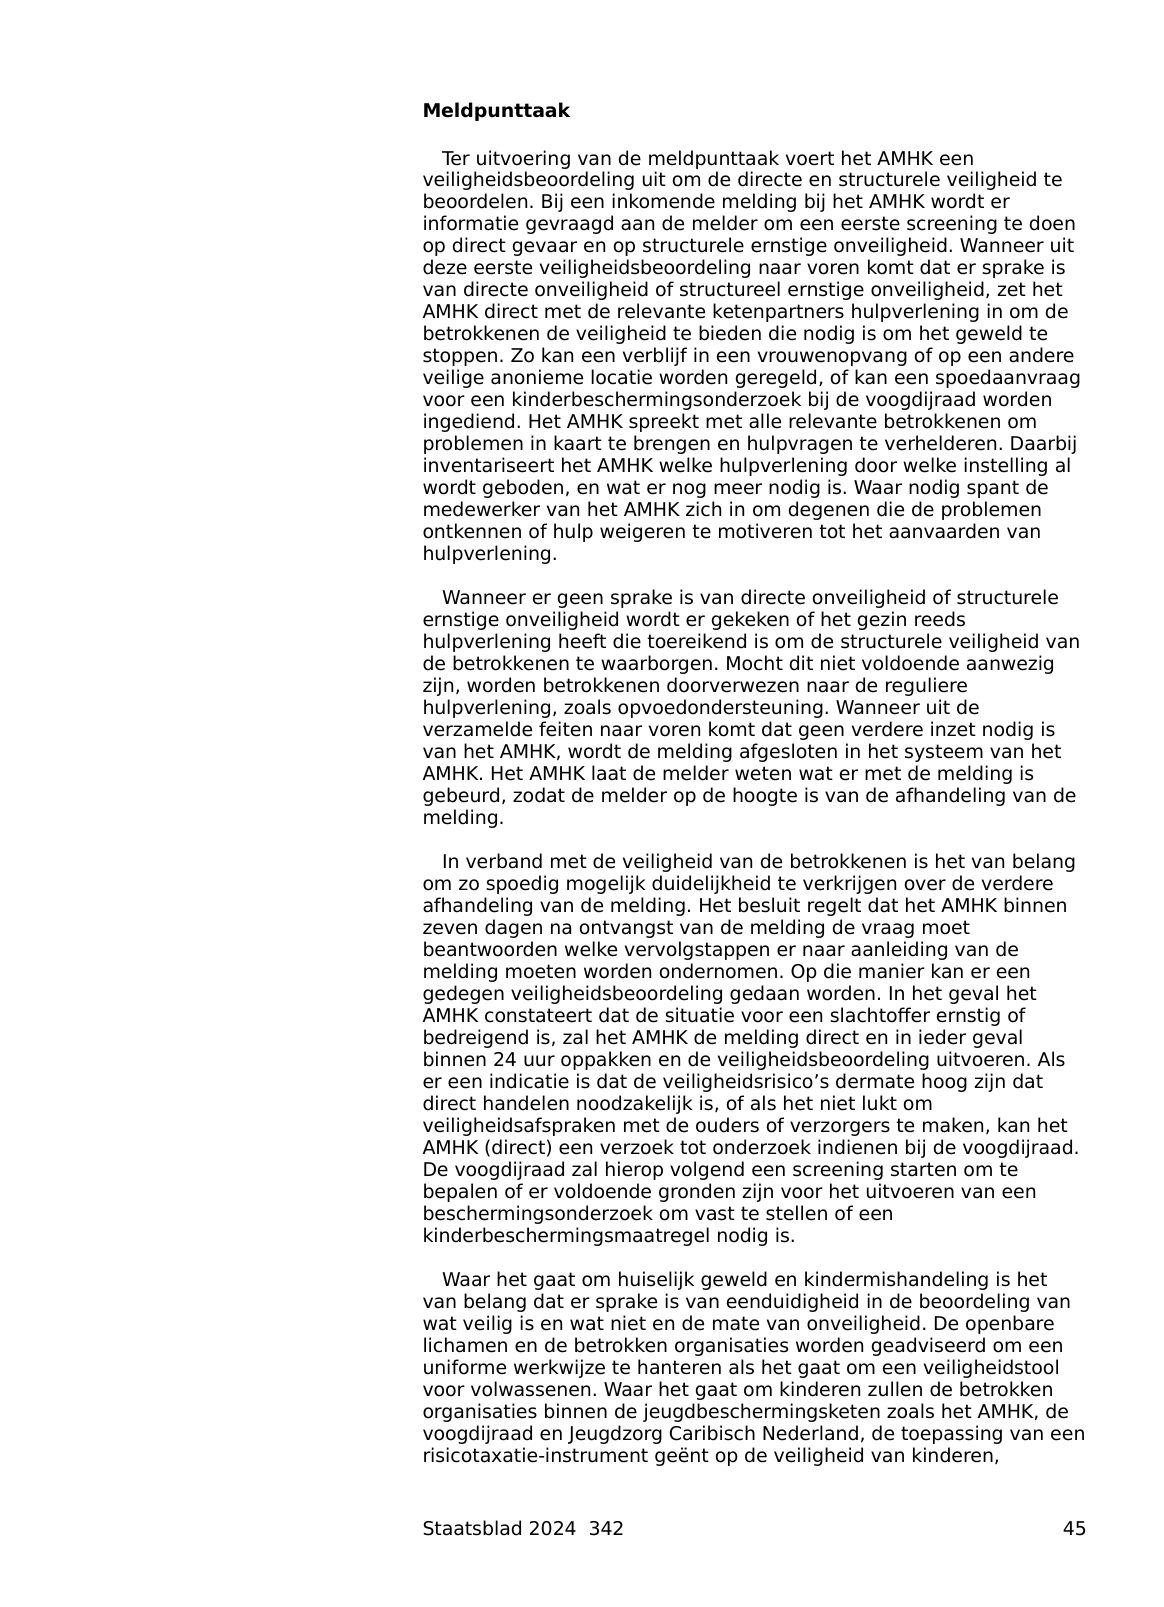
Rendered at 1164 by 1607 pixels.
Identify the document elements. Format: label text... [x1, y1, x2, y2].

text In verband met de veiligheid van de betrokkenen is het van belang om zo spoedig mogelijk duidelijkheid te verkrijgen over de verdere afhandeling van de melding. Het besluit regelt dat het AMHK binnen zeven dagen na ontvangst van de melding de vraag moet beantwoorden welke vervolgstappen er naar aanleiding van de melding moeten worden ondernomen. Op die manier kan er een gedegen veiligheidsbeoordeling gedaan worden. In het geval het AMHK constateert dat de situatie voor een slachtoffer ernstig of bedreigend is, zal het AMHK de melding direct en in ieder geval binnen 24 uur oppakken en de veiligheidsbeoordeling uitvoeren. Als er een indicatie is dat de veiligheidsrisico’s dermate hoog zijn dat direct handelen noodzakelijk is, of als het niet lukt om veiligheidsafspraken met de ouders of verzorgers te maken, kan het AMHK (direct) een verzoek tot onderzoek indienen bij de voogdijraad. De voogdijraad zal hierop volgend een screening starten om te bepalen of er voldoende gronden zijn voor het uitvoeren van een beschermingsonderzoek om vast te stellen of een kinderbeschermingsmaatregel nodig is. [422, 851, 1087, 1247]
text Waar het gaat om huiselijk geweld en kindermishandeling is het van belang dat er sprake is van eenduidigheid in de beoordeling van wat veilig is en wat niet en de mate van onveiligheid. De openbare lichamen en de betrokken organisaties worden geadviseerd om een uniforme werkwijze te hanteren als het gaat om een veiligheidstool voor volwassenen. Waar het gaat om kinderen zullen de betrokken organisaties binnen de jeugdbeschermingsketen zoals het AMHK, de voogdijraad en Jeugdzorg Caribisch Nederland, de toepassing van een risicotaxatie-instrument geënt op de veiligheid van kinderen, [422, 1269, 1087, 1467]
subtitle Meldpunttaak [422, 100, 1087, 122]
text Wanneer er geen sprake is van directe onveiligheid of structurele ernstige onveiligheid wordt er gekeken of het gezin reeds hulpverlening heeft die toereikend is om de structurele veiligheid van de betrokkenen te waarborgen. Mocht dit niet voldoende aanwezig zijn, worden betrokkenen doorverwezen naar de reguliere hulpverlening, zoals opvoedondersteuning. Wanneer uit de verzamelde feiten naar voren komt dat geen verdere inzet nodig is van het AMHK, wordt de melding afgesloten in het systeem van het AMHK. Het AMHK laat de melder weten wat er met de melding is gebeurd, zodat de melder op de hoogte is van de afhandeling van de melding. [422, 587, 1087, 829]
text Ter uitvoering van de meldpunttaak voert het AMHK een veiligheidsbeoordeling uit om de directe en structurele veiligheid te beoordelen. Bij een inkomende melding bij het AMHK wordt er informatie gevraagd aan de melder om een eerste screening te doen op direct gevaar en op structurele ernstige onveiligheid. Wanneer uit deze eerste veiligheidsbeoordeling naar voren komt dat er sprake is van directe onveiligheid of structureel ernstige onveiligheid, zet het AMHK direct met de relevante ketenpartners hulpverlening in om de betrokkenen de veiligheid te bieden die nodig is om het geweld te stoppen. Zo kan een verblijf in een vrouwenopvang of op een andere veilige anonieme locatie worden geregeld, of kan een spoedaanvraag voor een kinderbeschermingsonderzoek bij de voogdijraad worden ingediend. Het AMHK spreekt met alle relevante betrokkenen om problemen in kaart te brengen en hulpvragen te verhelderen. Daarbij inventariseert het AMHK welke hulpverlening door welke instelling al wordt geboden, en wat er nog meer nodig is. Waar nodig spant de medewerker van het AMHK zich in om degenen die de problemen ontkennen of hulp weigeren te motiveren tot het aanvaarden van hulpverlening. [422, 147, 1087, 565]
